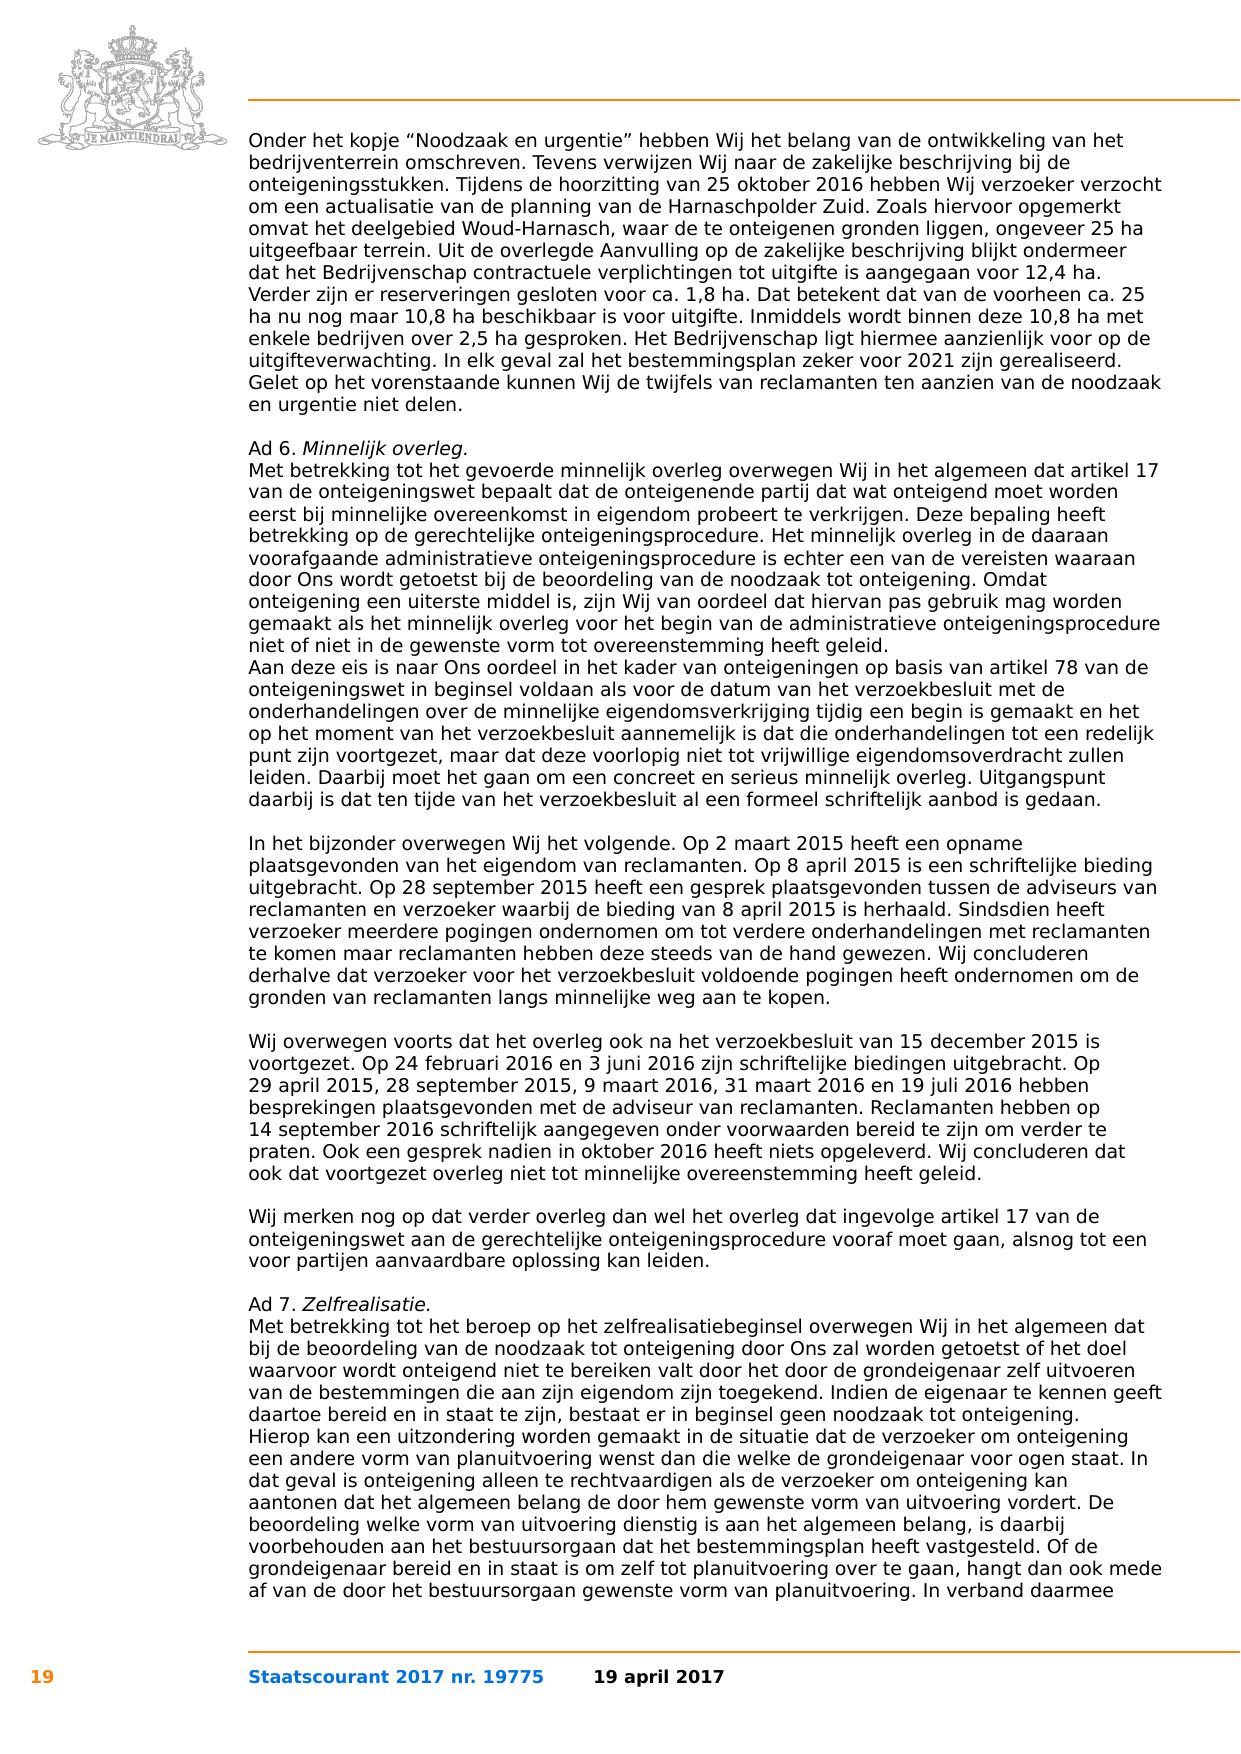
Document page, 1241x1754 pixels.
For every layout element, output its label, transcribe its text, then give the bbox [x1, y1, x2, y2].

text Onder het kopje “Noodzaak en urgentie” hebben Wij het belang van de ontwikkeling van het bedrijventerrein omschreven. Tevens verwijzen Wij naar de zakelijke beschrijving bij de onteigeningsstukken. Tijdens de hoorzitting van 25 oktober 2016 hebben Wij verzoeker verzocht om een actualisatie van de planning van de Harnaschpolder Zuid. Zoals hiervoor opgemerkt omvat het deelgebied Woud-Harnasch, waar de te onteigenen gronden liggen, ongeveer 25 ha uitgeefbaar terrein. Uit de overlegde Aanvulling op de zakelijke beschrijving blijkt ondermeer dat het Bedrijvenschap contractuele verplichtingen tot uitgifte is aangegaan voor 12,4 ha. Verder zijn er reserveringen gesloten voor ca. 1,8 ha. Dat betekent dat van de voorheen ca. 25 ha nu nog maar 10,8 ha beschikbaar is voor uitgifte. Inmiddels wordt binnen deze 10,8 ha met enkele bedrijven over 2,5 ha gesproken. Het Bedrijvenschap ligt hiermee aanzienlijk voor op de uitgifteverwachting. In elk geval zal het bestemmingsplan zeker voor 2021 zijn gerealiseerd. Gelet op het vorenstaande kunnen Wij de twijfels van reclamanten ten aanzien van de noodzaak en urgentie niet delen. [248, 130, 1163, 416]
text Met betrekking tot het beroep op het zelfrealisatiebeginsel overwegen Wij in het algemeen dat bij de beoordeling van de noodzaak tot onteigening door Ons zal worden getoetst of het doel waarvoor wordt onteigend niet te bereiken valt door het door de grondeigenaar zelf uitvoeren van de bestemmingen die aan zijn eigendom zijn toegekend. Indien de eigenaar te kennen geeft daartoe bereid en in staat te zijn, bestaat er in beginsel geen noodzaak tot onteigening. [248, 1316, 1163, 1426]
text Ad 6. Minnelijk overleg. [248, 437, 1163, 459]
text Wij overwegen voorts dat het overleg ook na het verzoekbesluit van 15 december 2015 is voortgezet. Op 24 februari 2016 en 3 juni 2016 zijn schriftelijke biedingen uitgebracht. Op 29 april 2015, 28 september 2015, 9 maart 2016, 31 maart 2016 en 19 juli 2016 hebben besprekingen plaatsgevonden met de adviseur van reclamanten. Reclamanten hebben op 14 september 2016 schriftelijk aangegeven onder voorwaarden bereid te zijn om verder te praten. Ook een gesprek nadien in oktober 2016 heeft niets opgeleverd. Wij concluderen dat ook dat voortgezet overleg niet tot minnelijke overeenstemming heeft geleid. [248, 1031, 1163, 1184]
text Wij merken nog op dat verder overleg dan wel het overleg dat ingevolge artikel 17 van de onteigeningswet aan de gerechtelijke onteigeningsprocedure vooraf moet gaan, alsnog tot een voor partijen aanvaardbare oplossing kan leiden. [248, 1206, 1163, 1272]
text Met betrekking tot het gevoerde minnelijk overleg overwegen Wij in het algemeen dat artikel 17 van de onteigeningswet bepaalt dat de onteigenende partij dat wat onteigend moet worden eerst bij minnelijke overeenkomst in eigendom probeert te verkrijgen. Deze bepaling heeft betrekking op de gerechtelijke onteigeningsprocedure. Het minnelijk overleg in de daaraan voorafgaande administratieve onteigeningsprocedure is echter een van de vereisten waaraan door Ons wordt getoetst bij de beoordeling van de noodzaak tot onteigening. Omdat onteigening een uiterste middel is, zijn Wij van oordeel dat hiervan pas gebruik mag worden gemaakt als het minnelijk overleg voor het begin van de administratieve onteigeningsprocedure niet of niet in de gewenste vorm tot overeenstemming heeft geleid. [248, 459, 1163, 657]
text In het bijzonder overwegen Wij het volgende. Op 2 maart 2015 heeft een opname plaatsgevonden van het eigendom van reclamanten. Op 8 april 2015 is een schriftelijke bieding uitgebracht. Op 28 september 2015 heeft een gesprek plaatsgevonden tussen de adviseurs van reclamanten en verzoeker waarbij de bieding van 8 april 2015 is herhaald. Sindsdien heeft verzoeker meerdere pogingen ondernomen om tot verdere onderhandelingen met reclamanten te komen maar reclamanten hebben deze steeds van de hand gewezen. Wij concluderen derhalve dat verzoeker voor het verzoekbesluit voldoende pogingen heeft ondernomen om de gronden van reclamanten langs minnelijke weg aan te kopen. [248, 833, 1163, 1009]
text Ad 7. Zelfrealisatie. [248, 1294, 1163, 1316]
text Aan deze eis is naar Ons oordeel in het kader van onteigeningen op basis van artikel 78 van de onteigeningswet in beginsel voldaan als voor de datum van het verzoekbesluit met de onderhandelingen over de minnelijke eigendomsverkrijging tijdig een begin is gemaakt en het op het moment van het verzoekbesluit aannemelijk is dat die onderhandelingen tot een redelijk punt zijn voortgezet, maar dat deze voorlopig niet tot vrijwillige eigendomsoverdracht zullen leiden. Daarbij moet het gaan om een concreet en serieus minnelijk overleg. Uitgangspunt daarbij is dat ten tijde van het verzoekbesluit al een formeel schriftelijk aanbod is gedaan. [248, 657, 1163, 811]
text Hierop kan een uitzondering worden gemaakt in de situatie dat de verzoeker om onteigening een andere vorm van planuitvoering wenst dan die welke de grondeigenaar voor ogen staat. In dat geval is onteigening alleen te rechtvaardigen als de verzoeker om onteigening kan aantonen dat het algemeen belang de door hem gewenste vorm van uitvoering vordert. De beoordeling welke vorm van uitvoering dienstig is aan het algemeen belang, is daarbij voorbehouden aan het bestuursorgaan dat het bestemmingsplan heeft vastgesteld. Of de grondeigenaar bereid en in staat is om zelf tot planuitvoering over te gaan, hangt dan ook mede af van de door het bestuursorgaan gewenste vorm van planuitvoering. In verband daarmee [248, 1426, 1163, 1602]
picture [38, 25, 227, 150]
